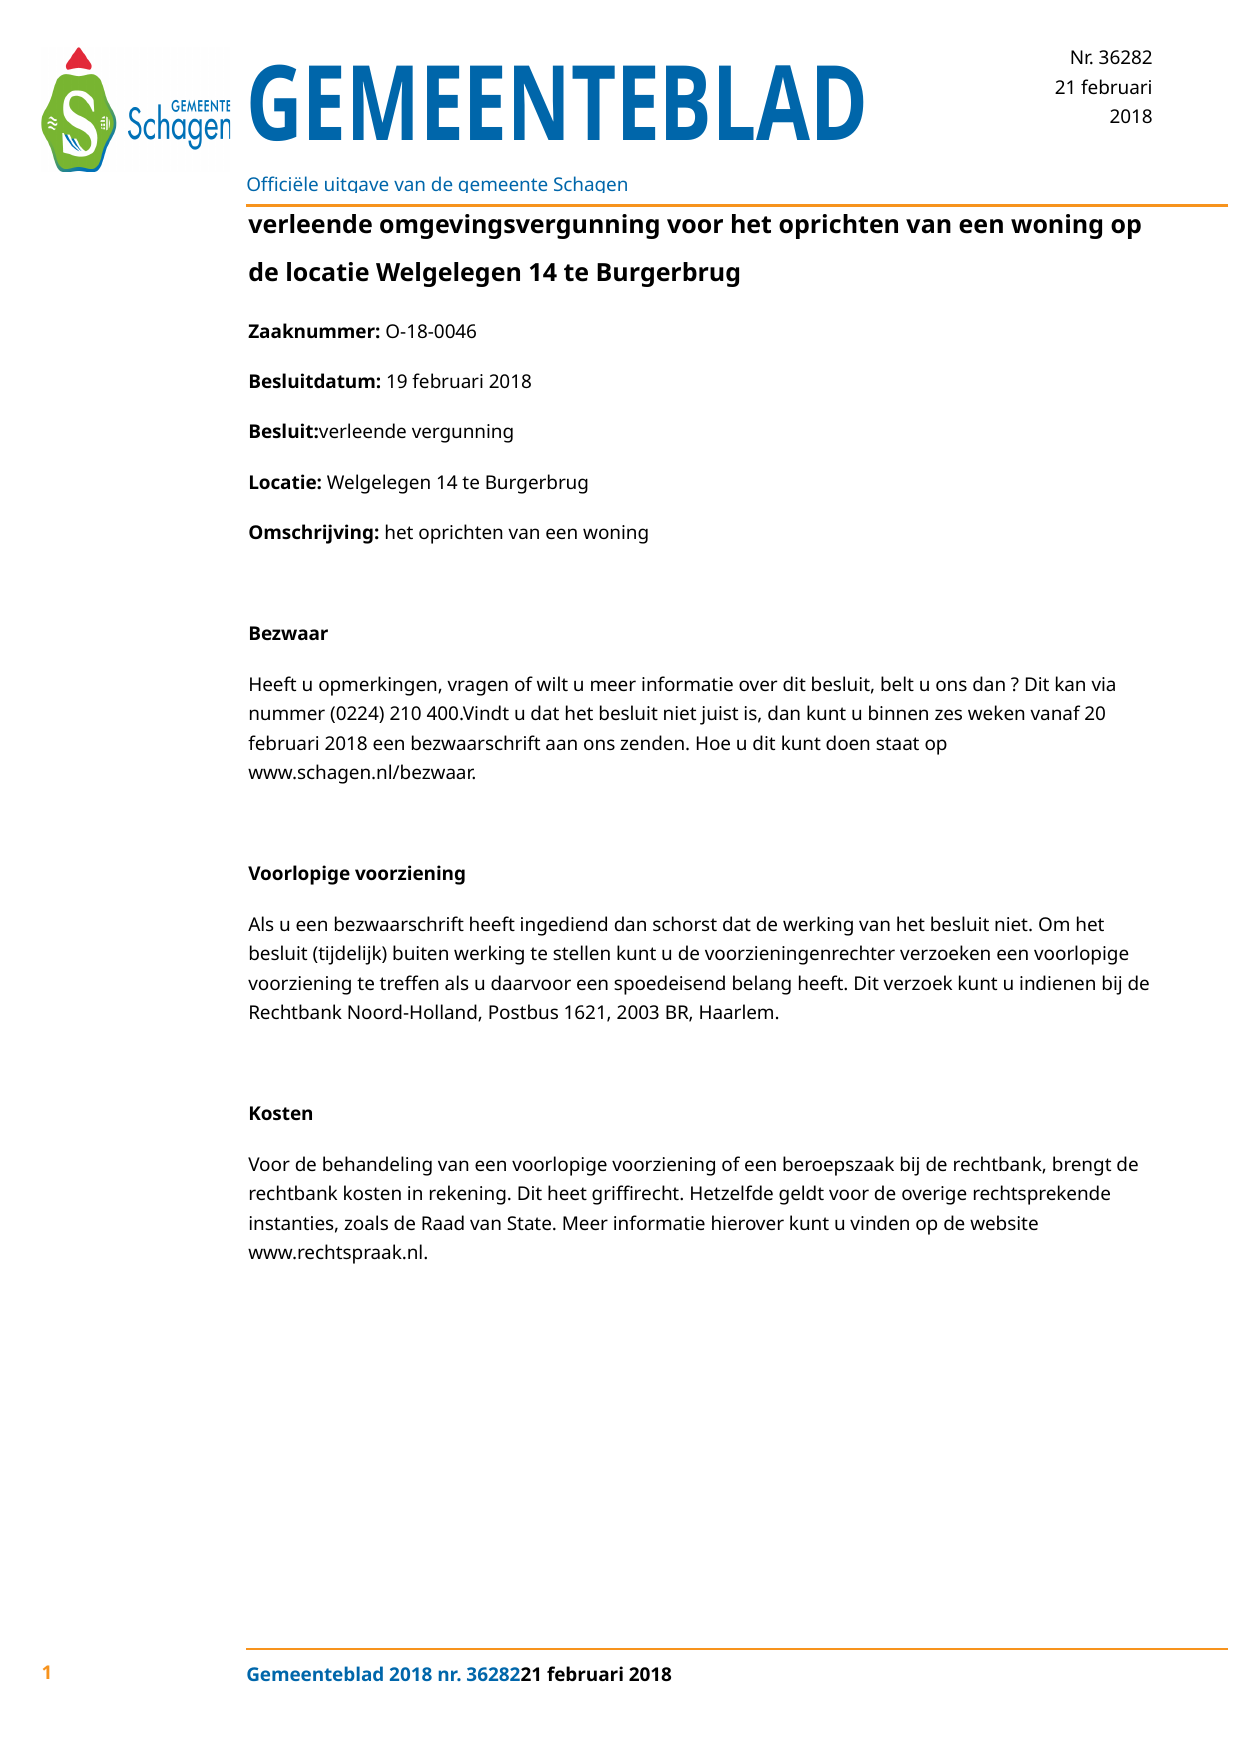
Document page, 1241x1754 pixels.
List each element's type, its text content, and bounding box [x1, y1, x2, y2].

text Omschrijving: het oprichten van een woning [248, 519, 1152, 545]
text Voorlopige voorziening [248, 860, 1152, 886]
text Besluit:verleende vergunning [248, 419, 1152, 444]
text Bezwaar [248, 620, 1152, 646]
picture [41, 47, 231, 172]
text Zaaknummer: O-18-0046 [248, 318, 1152, 344]
text Kosten [248, 1100, 1152, 1126]
text verleende omgevingsvergunning voor het oprichten van een woning op de locatie Welgelegen 14 te Burgerbrug [248, 207, 1152, 288]
text Als u een bezwaarschrift heeft ingediend dan schorst dat de werking van het besluit niet. Om het besluit (tijdelijk) buiten werking te stellen kunt u de voorzieningenrechter verzoeken een voorlopige voorziening te treffen als u daarvoor een spoedeisend belang heeft. Dit verzoek kunt u indienen bij de Rechtbank Noord-Holland, Postbus 1621, 2003 BR, Haarlem. [248, 911, 1152, 1025]
text Locatie: Welgelegen 14 te Burgerbrug [248, 469, 1152, 495]
text Besluitdatum: 19 februari 2018 [248, 368, 1152, 394]
text Voor de behandeling van een voorlopige voorziening of een beroepszaak bij de rechtbank, brengt de rechtbank kosten in rekening. Dit heet griffirecht. Hetzelfde geldt voor de overige rechtsprekende instanties, zoals de Raad van State. Meer informatie hierover kunt u vinden op de website www.rechtspraak.nl. [248, 1151, 1152, 1265]
text Heeft u opmerkingen, vragen of wilt u meer informatie over dit besluit, belt u ons dan ? Dit kan via nummer (0224) 210 400.Vindt u dat het besluit niet juist is, dan kunt u binnen zes weken vanaf 20 februari 2018 een bezwaarschrift aan ons zenden. Hoe u dit kunt doen staat op www.schagen.nl/bezwaar. [248, 671, 1152, 785]
